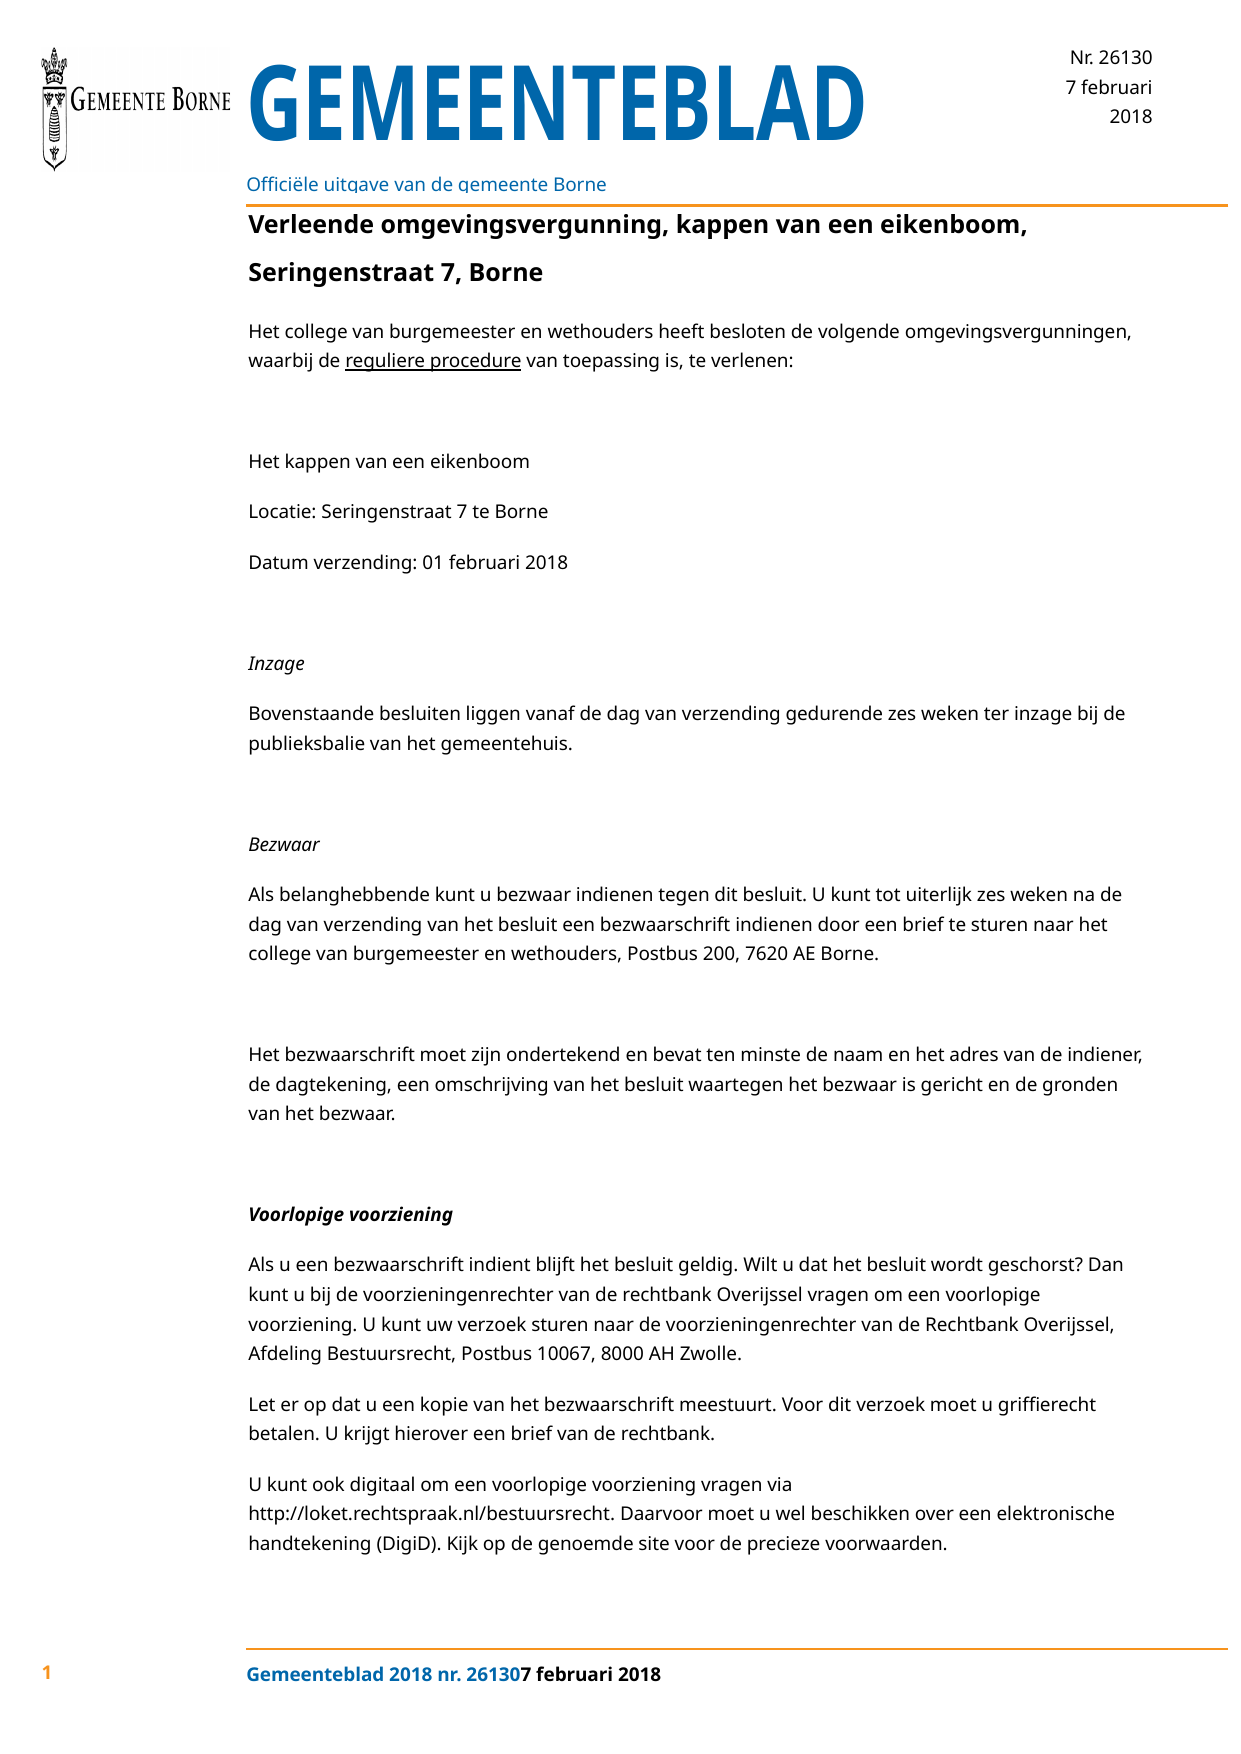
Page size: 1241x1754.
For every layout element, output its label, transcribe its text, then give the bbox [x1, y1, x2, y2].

text Als u een bezwaarschrift indient blijft het besluit geldig. Wilt u dat het besluit wordt geschorst? Dan kunt u bij de voorzieningenrechter van de rechtbank Overijssel vragen om een voorlopige voorziening. U kunt uw verzoek sturen naar de voorzieningenrechter van de Rechtbank Overijssel, Afdeling Bestuursrecht, Postbus 10067, 8000 AH Zwolle. [248, 1252, 1152, 1366]
text Het bezwaarschrift moet zijn ondertekend en bevat ten minste de naam en het adres van de indiener, de dagtekening, een omschrijving van het besluit waartegen het bezwaar is gericht en de gronden van het bezwaar. [248, 1041, 1152, 1126]
picture [41, 47, 231, 172]
text Als belanghebbende kunt u bezwaar indienen tegen dit besluit. U kunt tot uiterlijk zes weken na de dag van verzending van het besluit een bezwaarschrift indienen door een brief te sturen naar het college van burgemeester en wethouders, Postbus 200, 7620 AE Borne. [248, 881, 1152, 966]
text U kunt ook digitaal om een voorlopige voorziening vragen via http://loket.rechtspraak.nl/bestuursrecht. Daarvoor moet u wel beschikken over een elektronische handtekening (DigiD). Kijk op de genoemde site voor de precieze voorwaarden. [248, 1471, 1152, 1556]
text Datum verzending: 01 februari 2018 [248, 549, 1152, 575]
text Het kappen van een eikenboom [248, 448, 1152, 474]
text Let er op dat u een kopie van het bezwaarschrift meestuurt. Voor dit verzoek moet u griffierecht betalen. U krijgt hierover een brief van de rechtbank. [248, 1391, 1152, 1446]
text Verleende omgevingsvergunning, kappen van een eikenboom, Seringenstraat 7, Borne [248, 207, 1152, 288]
text Bezwaar [248, 831, 1152, 857]
text Het college van burgemeester en wethouders heeft besloten de volgende omgevingsvergunningen, waarbij de reguliere procedure van toepassing is, te verlenen: [248, 318, 1152, 373]
text Inzage [248, 650, 1152, 676]
text Voorlopige voorziening [248, 1201, 1152, 1227]
text Locatie: Seringenstraat 7 te Borne [248, 499, 1152, 524]
text Bovenstaande besluiten liggen vanaf de dag van verzending gedurende zes weken ter inzage bij de publieksbalie van het gemeentehuis. [248, 700, 1152, 756]
